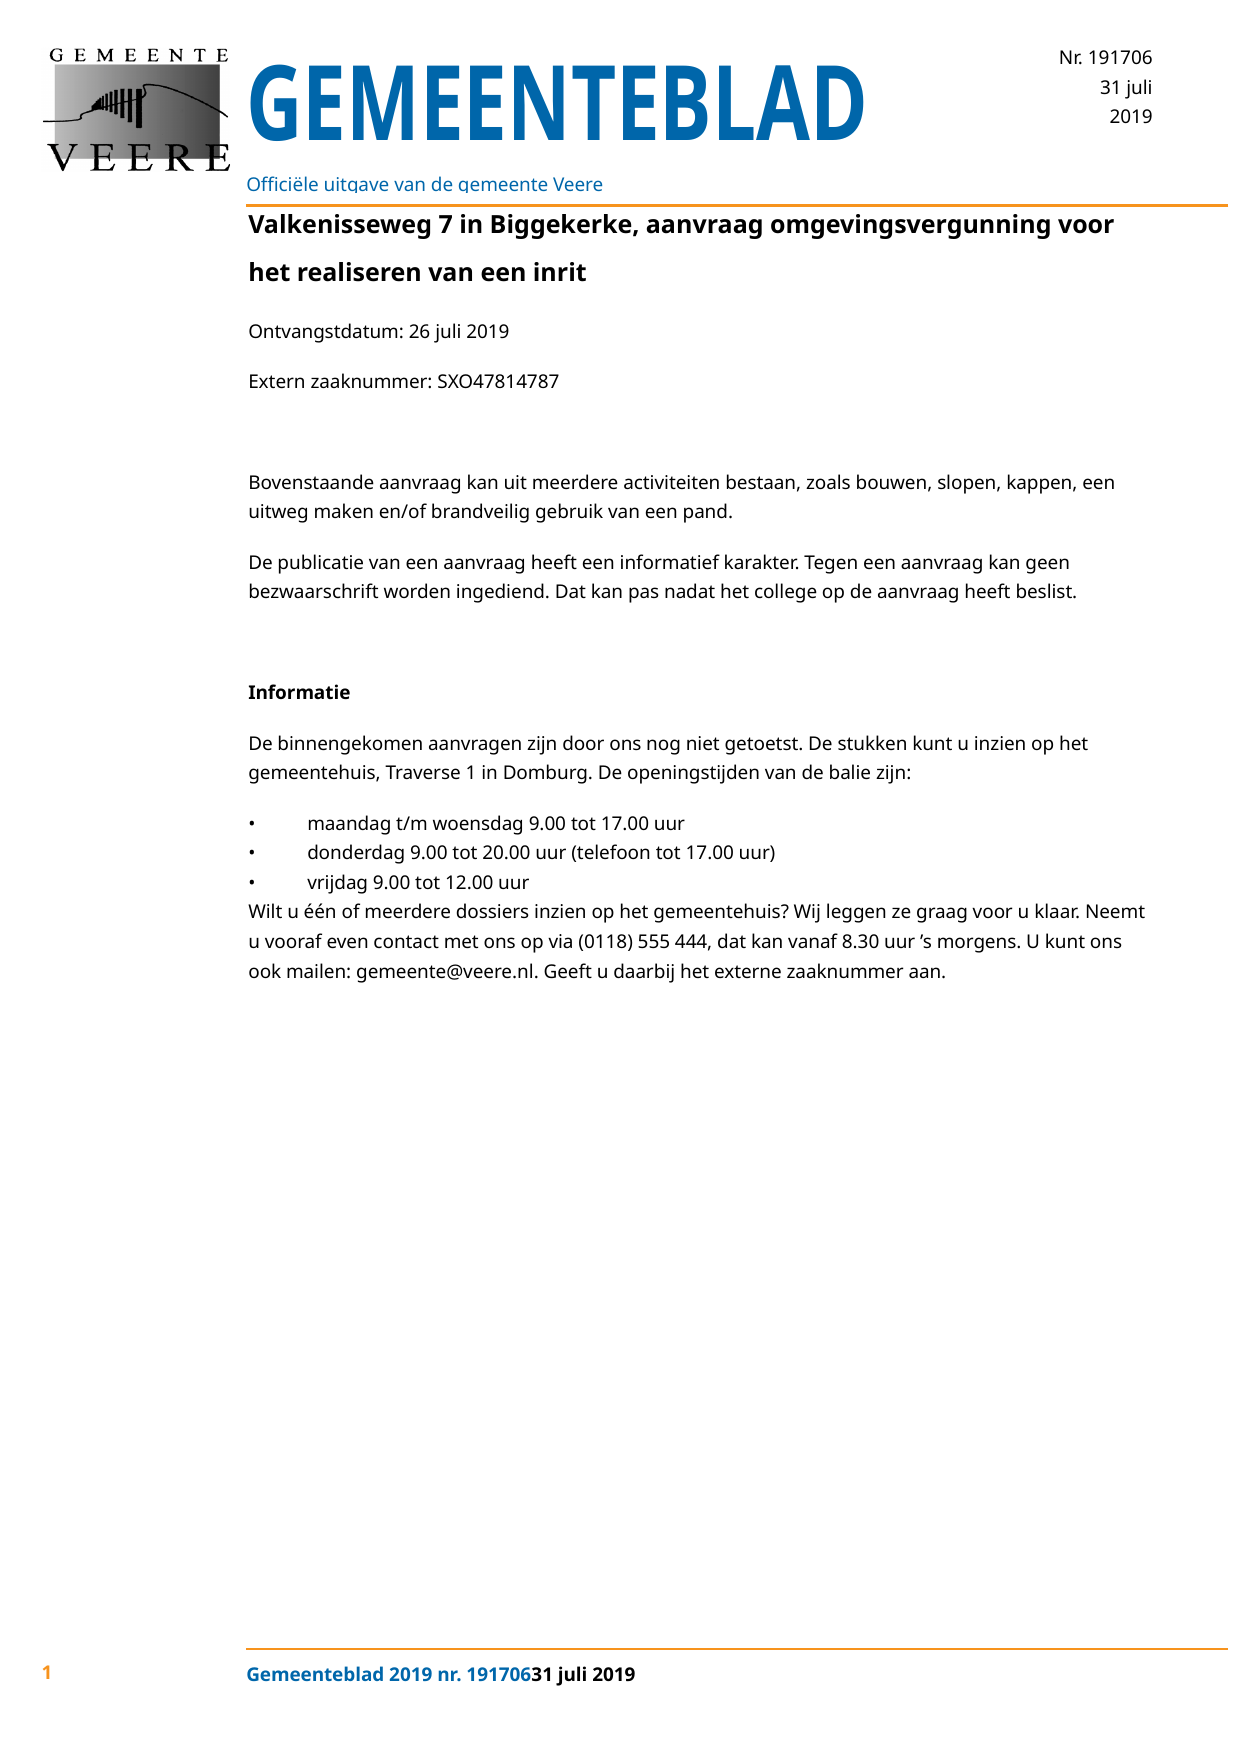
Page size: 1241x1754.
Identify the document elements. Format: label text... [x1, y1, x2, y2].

picture [41, 47, 231, 172]
text Informatie [248, 679, 1152, 705]
text Bovenstaande aanvraag kan uit meerdere activiteiten bestaan, zoals bouwen, slopen, kappen, een uitweg maken en/of brandveilig gebruik van een pand. [248, 469, 1152, 524]
list maandag t/m woensdag 9.00 tot 17.00 uur [248, 810, 1152, 836]
list donderdag 9.00 tot 20.00 uur (telefoon tot 17.00 uur) [248, 839, 1152, 865]
text Ontvangstdatum: 26 juli 2019 [248, 318, 1152, 344]
text Wilt u één of meerdere dossiers inzien op het gemeentehuis? Wij leggen ze graag voor u klaar. Neemt u vooraf even contact met ons op via (0118) 555 444, dat kan vanaf 8.30 uur ’s morgens. U kunt ons ook mailen: gemeente@veere.nl. Geeft u daarbij het externe zaaknummer aan. [248, 899, 1152, 984]
list vrijdag 9.00 tot 12.00 uur [248, 869, 1152, 895]
text De binnengekomen aanvragen zijn door ons nog niet getoetst. De stukken kunt u inzien op het gemeentehuis, Traverse 1 in Domburg. De openingstijden van de balie zijn: [248, 730, 1152, 785]
text Extern zaaknummer: SXO47814787 [248, 368, 1152, 394]
text Valkenisseweg 7 in Biggekerke, aanvraag omgevingsvergunning voor het realiseren van een inrit [248, 207, 1152, 288]
text De publicatie van een aanvraag heeft een informatief karakter. Tegen een aanvraag kan geen bezwaarschrift worden ingediend. Dat kan pas nadat het college op de aanvraag heeft beslist. [248, 549, 1152, 604]
